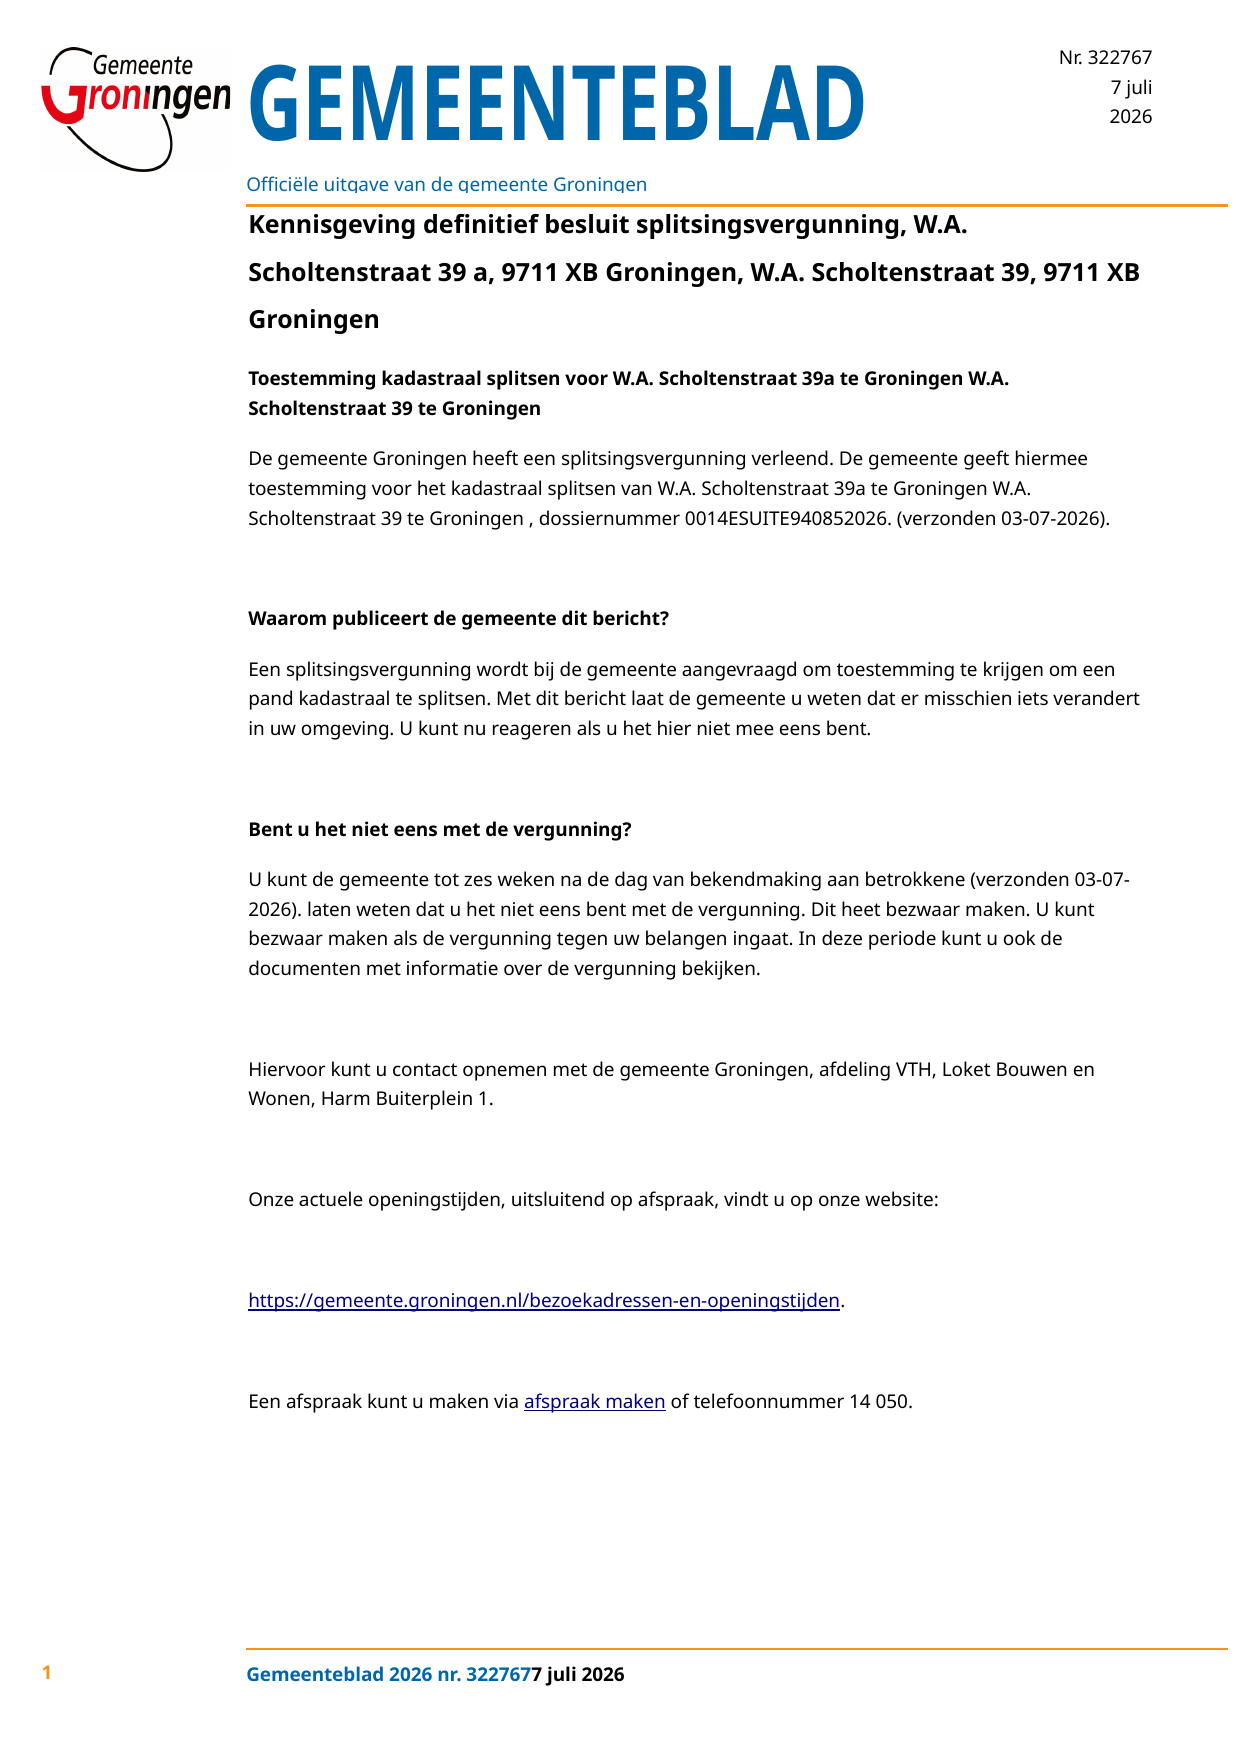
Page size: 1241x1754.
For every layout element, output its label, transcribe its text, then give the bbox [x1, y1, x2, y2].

text Bent u het niet eens met de vergunning? [248, 816, 1152, 842]
text Hiervoor kunt u contact opnemen met de gemeente Groningen, afdeling VTH, Loket Bouwen en Wonen, Harm Buiterplein 1. [248, 1056, 1152, 1111]
text Een splitsingsvergunning wordt bij de gemeente aangevraagd om toestemming te krijgen om een pand kadastraal te splitsen. Met dit bericht laat de gemeente u weten dat er misschien iets verandert in uw omgeving. U kunt nu reageren als u het hier niet mee eens bent. [248, 656, 1152, 741]
text Een afspraak kunt u maken via afspraak maken of telefoonnummer 14 050. [248, 1388, 1152, 1414]
text Kennisgeving definitief besluit splitsingsvergunning, W.A. Scholtenstraat 39 a, 9711 XB Groningen, W.A. Scholtenstraat 39, 9711 XB Groningen [248, 207, 1152, 336]
text Toestemming kadastraal splitsen voor W.A. Scholtenstraat 39a te Groningen W.A. Scholtenstraat 39 te Groningen [248, 366, 1152, 421]
text https://gemeente.groningen.nl/bezoekadressen-en-openingstijden. [248, 1287, 1152, 1313]
text De gemeente Groningen heeft een splitsingsvergunning verleend. De gemeente geeft hiermee toestemming voor het kadastraal splitsen van W.A. Scholtenstraat 39a te Groningen W.A. Scholtenstraat 39 te Groningen , dossiernummer 0014ESUITE940852026. (verzonden 03-07-2026). [248, 446, 1152, 530]
text Onze actuele openingstijden, uitsluitend op afspraak, vindt u op onze website: [248, 1186, 1152, 1212]
text Waarom publiceert de gemeente dit bericht? [248, 606, 1152, 631]
picture [41, 47, 231, 172]
text U kunt de gemeente tot zes weken na de dag van bekendmaking aan betrokkene (verzonden 03-07-2026). laten weten dat u het niet eens bent met de vergunning. Dit heet bezwaar maken. U kunt bezwaar maken als de vergunning tegen uw belangen ingaat. In deze periode kunt u ook de documenten met informatie over de vergunning bekijken. [248, 866, 1152, 981]
